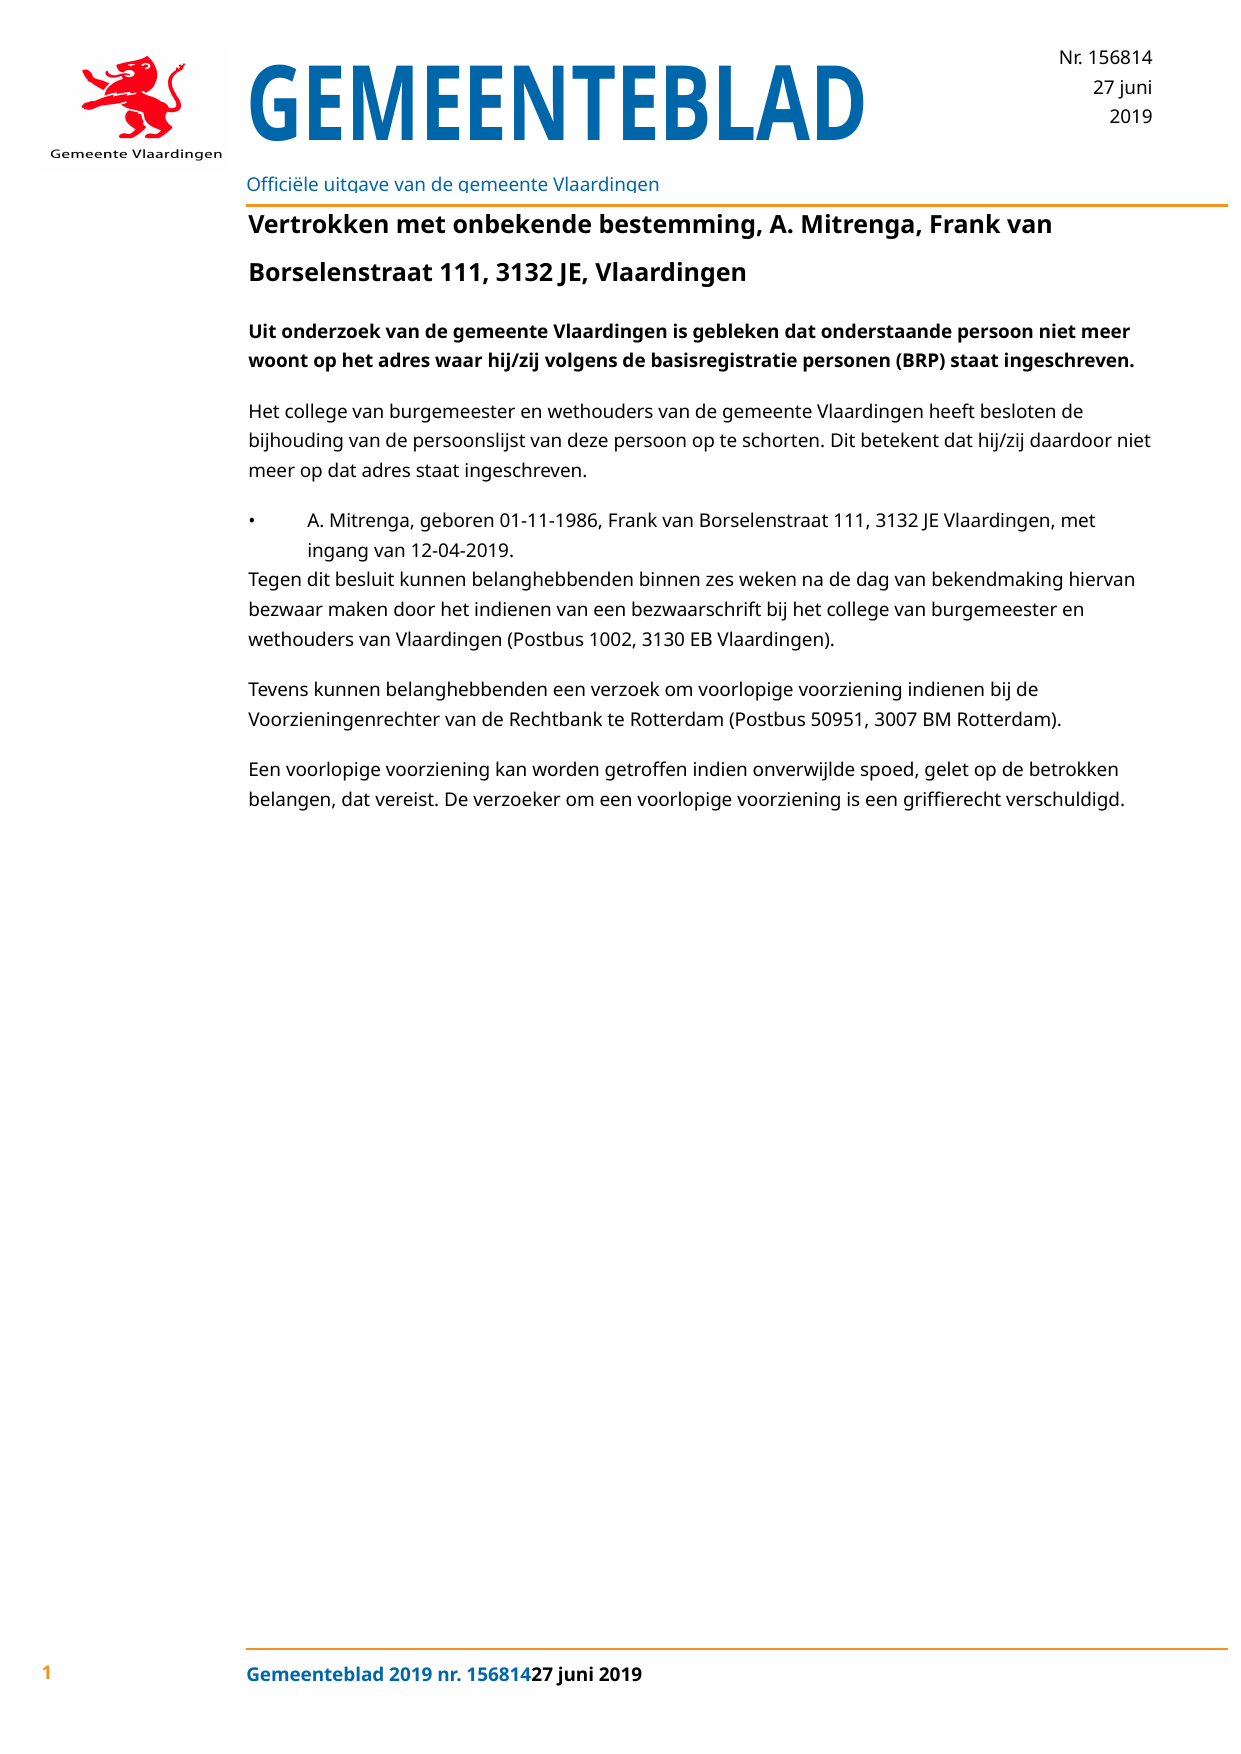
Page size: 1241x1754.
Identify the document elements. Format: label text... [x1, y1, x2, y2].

text Het college van burgemeester en wethouders van de gemeente Vlaardingen heeft besloten de bijhouding van de persoonslijst van deze persoon op te schorten. Dit betekent dat hij/zij daardoor niet meer op dat adres staat ingeschreven. [248, 398, 1152, 483]
text Een voorlopige voorziening kan worden getroffen indien onverwijlde spoed, gelet op de betrokken belangen, dat vereist. De verzoeker om een voorlopige voorziening is een griffierecht verschuldigd. [248, 756, 1152, 812]
text Tegen dit besluit kunnen belanghebbenden binnen zes weken na de dag van bekendmaking hiervan bezwaar maken door het indienen van een bezwaarschrift bij het college van burgemeester en wethouders van Vlaardingen (Postbus 1002, 3130 EB Vlaardingen). [248, 567, 1152, 652]
text Vertrokken met onbekende bestemming, A. Mitrenga, Frank van Borselenstraat 111, 3132 JE, Vlaardingen [248, 207, 1152, 288]
list A. Mitrenga, geboren 01-11-1986, Frank van Borselenstraat 111, 3132 JE Vlaardingen, met ingang van 12-04-2019. [248, 507, 1152, 563]
picture [41, 47, 231, 172]
text Tevens kunnen belanghebbenden een verzoek om voorlopige voorziening indienen bij de Voorzieningenrechter van de Rechtbank te Rotterdam (Postbus 50951, 3007 BM Rotterdam). [248, 676, 1152, 732]
text Uit onderzoek van de gemeente Vlaardingen is gebleken dat onderstaande persoon niet meer woont op het adres waar hij/zij volgens de basisregistratie personen (BRP) staat ingeschreven. [248, 318, 1152, 373]
